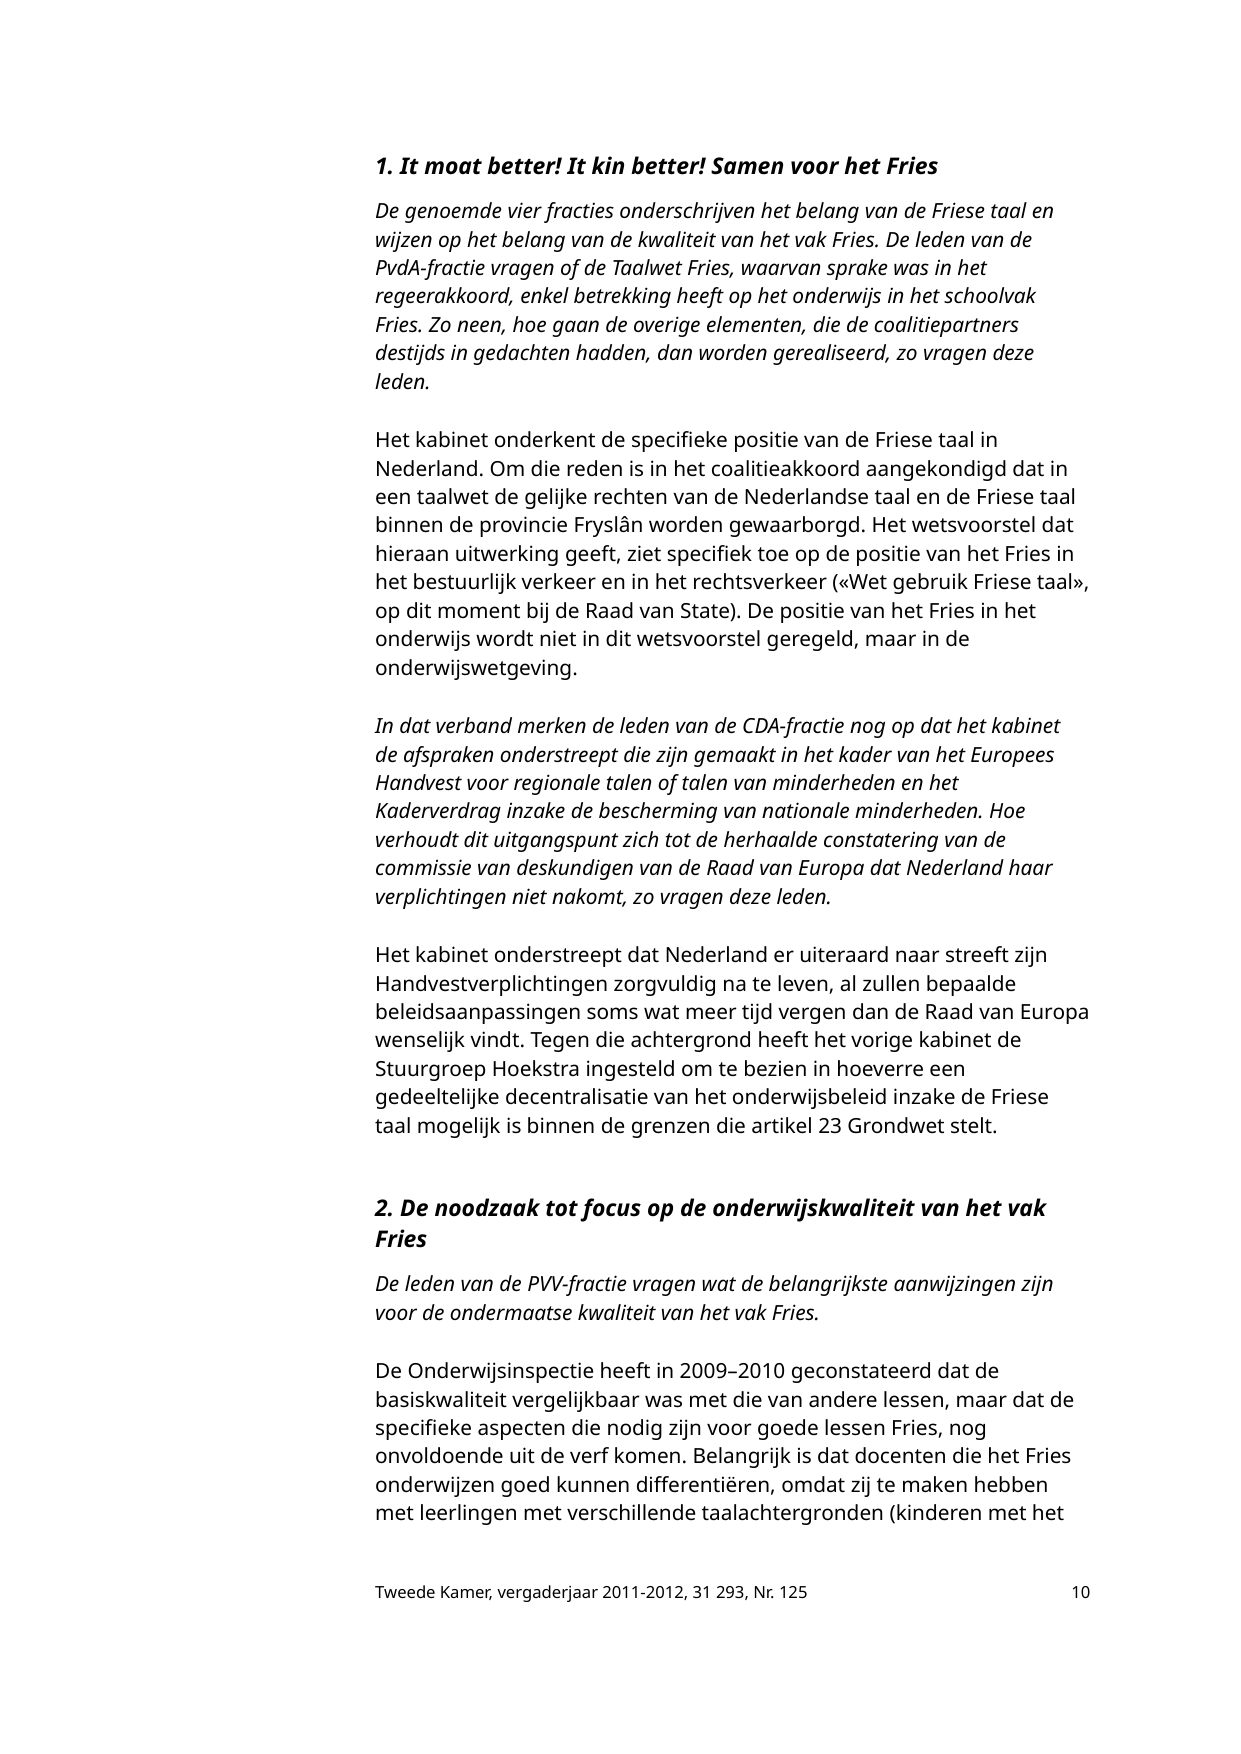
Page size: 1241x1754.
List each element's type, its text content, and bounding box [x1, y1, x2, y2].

text Het kabinet onderstreept dat Nederland er uiteraard naar streeft zijn Handvestverplichtingen zorgvuldig na te leven, al zullen bepaalde beleidsaanpassingen soms wat meer tijd vergen dan de Raad van Europa wenselijk vindt. Tegen die achtergrond heeft het vorige kabinet de Stuurgroep Hoekstra ingesteld om te bezien in hoeverre een gedeeltelijke decentralisatie van het onderwijsbeleid inzake de Friese taal mogelijk is binnen de grenzen die artikel 23 Grondwet stelt. [375, 940, 1090, 1139]
subtitle 2. De noodzaak tot focus op de onderwijskwaliteit van het vak Fries [375, 1192, 1090, 1254]
subtitle 1. It moat better! It kin better! Samen voor het Fries [375, 150, 1090, 181]
text Het kabinet onderkent de specifieke positie van de Friese taal in Nederland. Om die reden is in het coalitieakkoord aangekondigd dat in een taalwet de gelijke rechten van de Nederlandse taal en de Friese taal binnen de provincie Fryslân worden gewaarborgd. Het wetsvoorstel dat hieraan uitwerking geeft, ziet specifiek toe op de positie van het Fries in het bestuurlijk verkeer en in het rechtsverkeer («Wet gebruik Friese taal», op dit moment bij de Raad van State). De positie van het Fries in het onderwijs wordt niet in dit wetsvoorstel geregeld, maar in de onderwijswetgeving. [375, 425, 1090, 681]
text In dat verband merken de leden van de CDA-fractie nog op dat het kabinet de afspraken onderstreept die zijn gemaakt in het kader van het Europees Handvest voor regionale talen of talen van minderheden en het Kaderverdrag inzake de bescherming van nationale minderheden. Hoe verhoudt dit uitgangspunt zich tot de herhaalde constatering van de commissie van deskundigen van de Raad van Europa dat Nederland haar verplichtingen niet nakomt, zo vragen deze leden. [375, 711, 1090, 910]
text De genoemde vier fracties onderschrijven het belang van de Friese taal en wijzen op het belang van de kwaliteit van het vak Fries. De leden van de PvdA-fractie vragen of de Taalwet Fries, waarvan sprake was in het regeerakkoord, enkel betrekking heeft op het onderwijs in het schoolvak Fries. Zo neen, hoe gaan de overige elementen, die de coalitiepartners destijds in gedachten hadden, dan worden gerealiseerd, zo vragen deze leden. [375, 196, 1090, 395]
text De leden van de PVV-fractie vragen wat de belangrijkste aanwijzingen zijn voor de ondermaatse kwaliteit van het vak Fries. [375, 1269, 1090, 1326]
text De Onderwijsinspectie heeft in 2009–2010 geconstateerd dat de basiskwaliteit vergelijkbaar was met die van andere lessen, maar dat de specifieke aspecten die nodig zijn voor goede lessen Fries, nog onvoldoende uit de verf komen. Belangrijk is dat docenten die het Fries onderwijzen goed kunnen differentiëren, omdat zij te maken hebben met leerlingen met verschillende taalachtergronden (kinderen met het [375, 1356, 1090, 1527]
